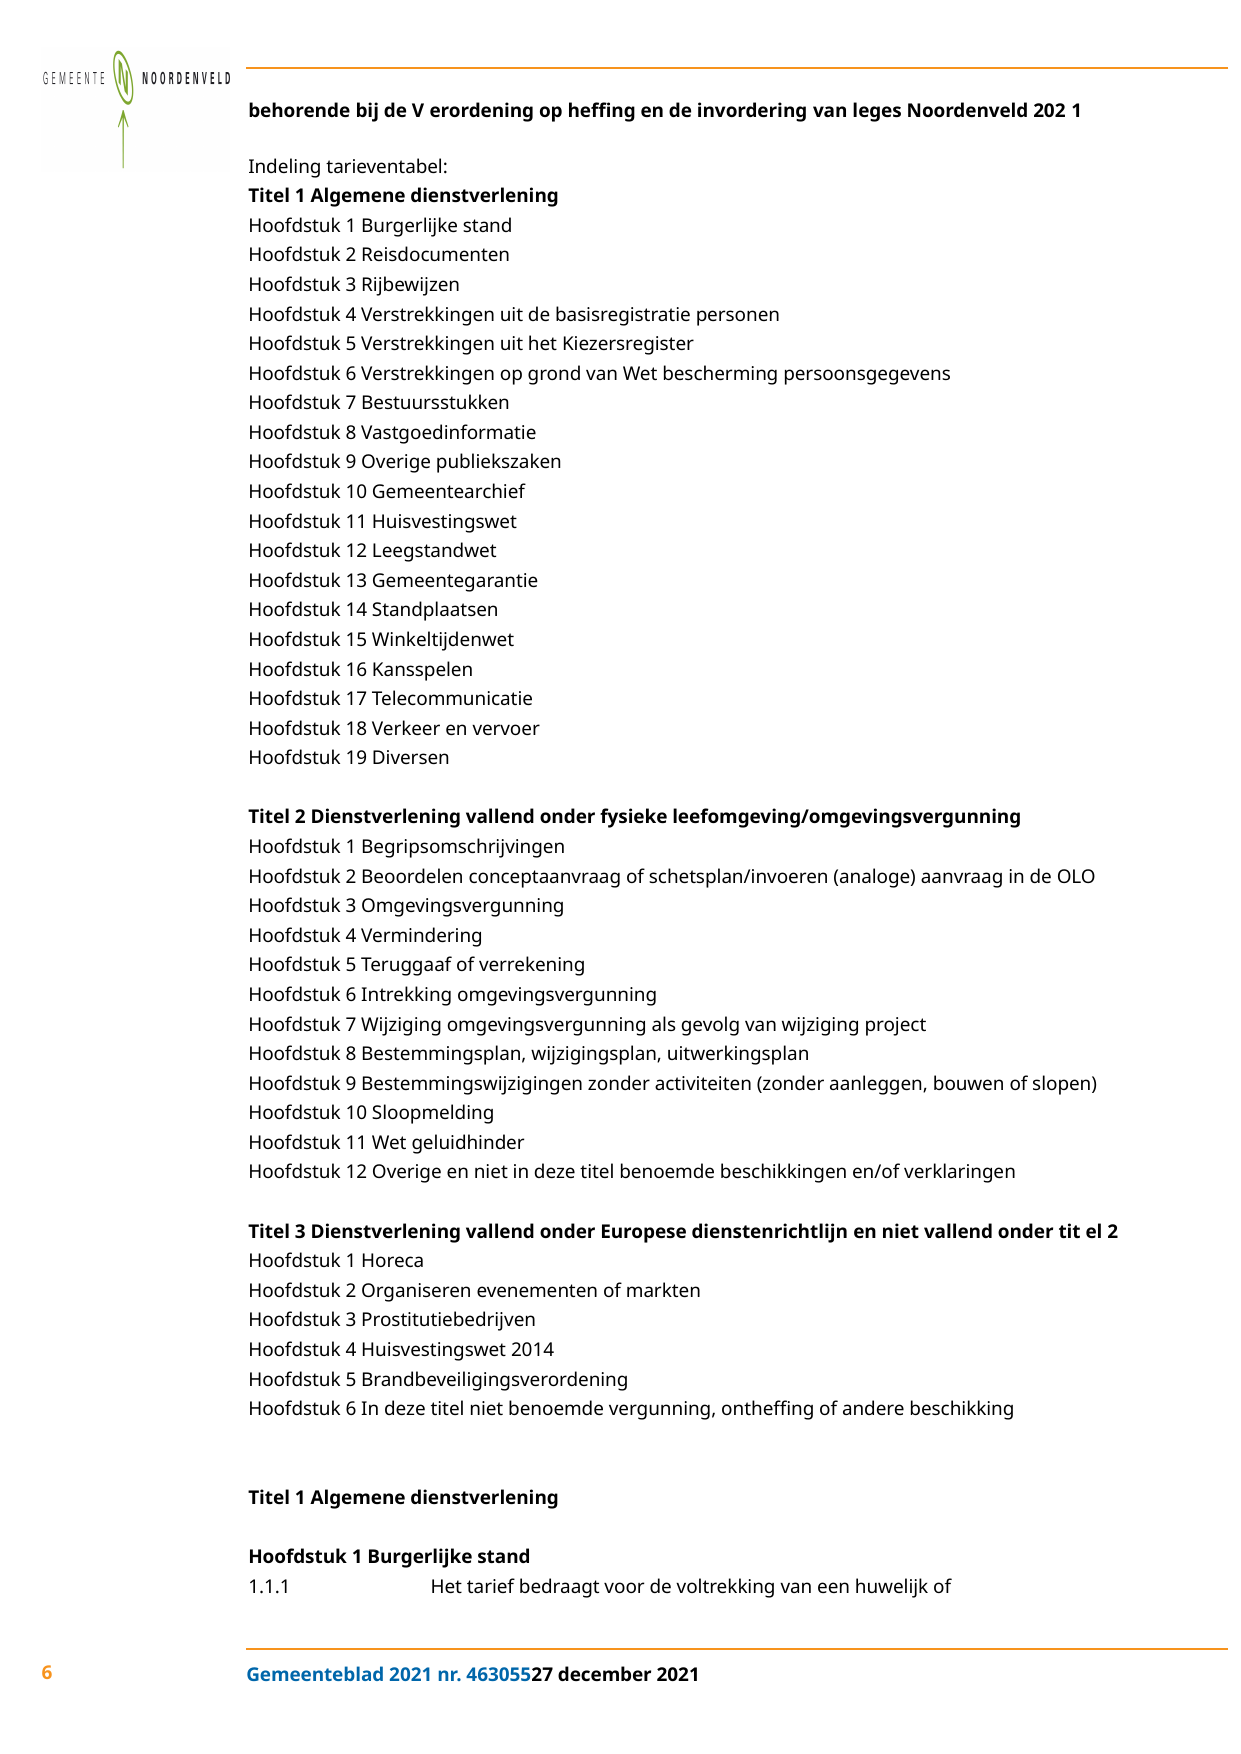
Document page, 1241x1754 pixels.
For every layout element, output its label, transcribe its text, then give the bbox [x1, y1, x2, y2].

text Hoofdstuk 18 Verkeer en vervoer [248, 715, 1152, 741]
text Indeling tarieventabel: [248, 153, 1152, 179]
text Hoofdstuk 13 Gemeentegarantie [248, 567, 1152, 593]
text Titel 2 Dienstverlening vallend onder fysieke leefomgeving/omgevingsvergunning [248, 804, 1152, 829]
text Titel 1 Algemene dienstverlening [248, 182, 1152, 208]
text Hoofdstuk 2 Beoordelen conceptaanvraag of schetsplan/invoeren (analoge) aanvraag in de OLO [248, 863, 1152, 889]
text Hoofdstuk 1 Horeca [248, 1247, 1152, 1273]
text Hoofdstuk 6 In deze titel niet benoemde vergunning, ontheffing of andere beschikking [248, 1395, 1152, 1421]
text Hoofdstuk 8 Vastgoedinformatie [248, 419, 1152, 445]
text Hoofdstuk 9 Overige publiekszaken [248, 449, 1152, 474]
text Hoofdstuk 11 Huisvestingswet [248, 508, 1152, 534]
text Hoofdstuk 5 Brandbeveiligingsverordening [248, 1366, 1152, 1392]
text Hoofdstuk 1 Burgerlijke stand [248, 212, 1152, 238]
picture [41, 47, 231, 172]
text Hoofdstuk 17 Telecommunicatie [248, 685, 1152, 711]
text Hoofdstuk 2 Organiseren evenementen of markten [248, 1277, 1152, 1303]
table_header [969, 1573, 1152, 1599]
text Hoofdstuk 1 Begripsomschrijvingen [248, 833, 1152, 859]
text Hoofdstuk 7 Wijziging omgevingsvergunning als gevolg van wijziging project [248, 1011, 1152, 1037]
text Hoofdstuk 7 Bestuursstukken [248, 389, 1152, 415]
text Hoofdstuk 3 Omgevingsvergunning [248, 892, 1152, 918]
text Hoofdstuk 14 Standplaatsen [248, 597, 1152, 622]
text Hoofdstuk 15 Winkeltijdenwet [248, 626, 1152, 652]
text Hoofdstuk 19 Diversen [248, 744, 1152, 770]
text Titel 3 Dienstverlening vallend onder Europese dienstenrichtlijn en niet vallend onder tit el 2 [248, 1218, 1152, 1244]
text Hoofdstuk 6 Intrekking omgevingsvergunning [248, 981, 1152, 1007]
text Hoofdstuk 3 Rijbewijzen [248, 271, 1152, 297]
text Hoofdstuk 5 Teruggaaf of verrekening [248, 952, 1152, 977]
text Hoofdstuk 16 Kansspelen [248, 656, 1152, 682]
text Hoofdstuk 10 Sloopmelding [248, 1099, 1152, 1125]
text Hoofdstuk 9 Bestemmingswijzigingen zonder activiteiten (zonder aanleggen, bouwen of slopen) [248, 1070, 1152, 1096]
text behorende bij de V erordening op heffing en de invordering van leges Noordenveld 202 1 [248, 95, 1152, 123]
table_header Het tarief bedraagt voor de voltrekking van een huwelijk of [430, 1573, 969, 1599]
text Hoofdstuk 3 Prostitutiebedrijven [248, 1307, 1152, 1332]
text Hoofdstuk 11 Wet geluidhinder [248, 1129, 1152, 1155]
text Hoofdstuk 4 Vermindering [248, 922, 1152, 948]
text Hoofdstuk 6 Verstrekkingen op grond van Wet bescherming persoonsgegevens [248, 360, 1152, 386]
text Hoofdstuk 12 Leegstandwet [248, 537, 1152, 563]
text Hoofdstuk 5 Verstrekkingen uit het Kiezersregister [248, 330, 1152, 356]
text Hoofdstuk 8 Bestemmingsplan, wijzigingsplan, uitwerkingsplan [248, 1040, 1152, 1066]
text Hoofdstuk 4 Huisvestingswet 2014 [248, 1336, 1152, 1362]
text Hoofdstuk 2 Reisdocumenten [248, 242, 1152, 267]
table_header 1.1.1 [248, 1573, 430, 1599]
text Hoofdstuk 4 Verstrekkingen uit de basisregistratie personen [248, 301, 1152, 327]
text Hoofdstuk 10 Gemeentearchief [248, 478, 1152, 504]
text Hoofdstuk 12 Overige en niet in deze titel benoemde beschikkingen en/of verklaringen [248, 1159, 1152, 1184]
text Titel 1 Algemene dienstverlening [248, 1484, 1152, 1510]
text Hoofdstuk 1 Burgerlijke stand [248, 1543, 1152, 1569]
